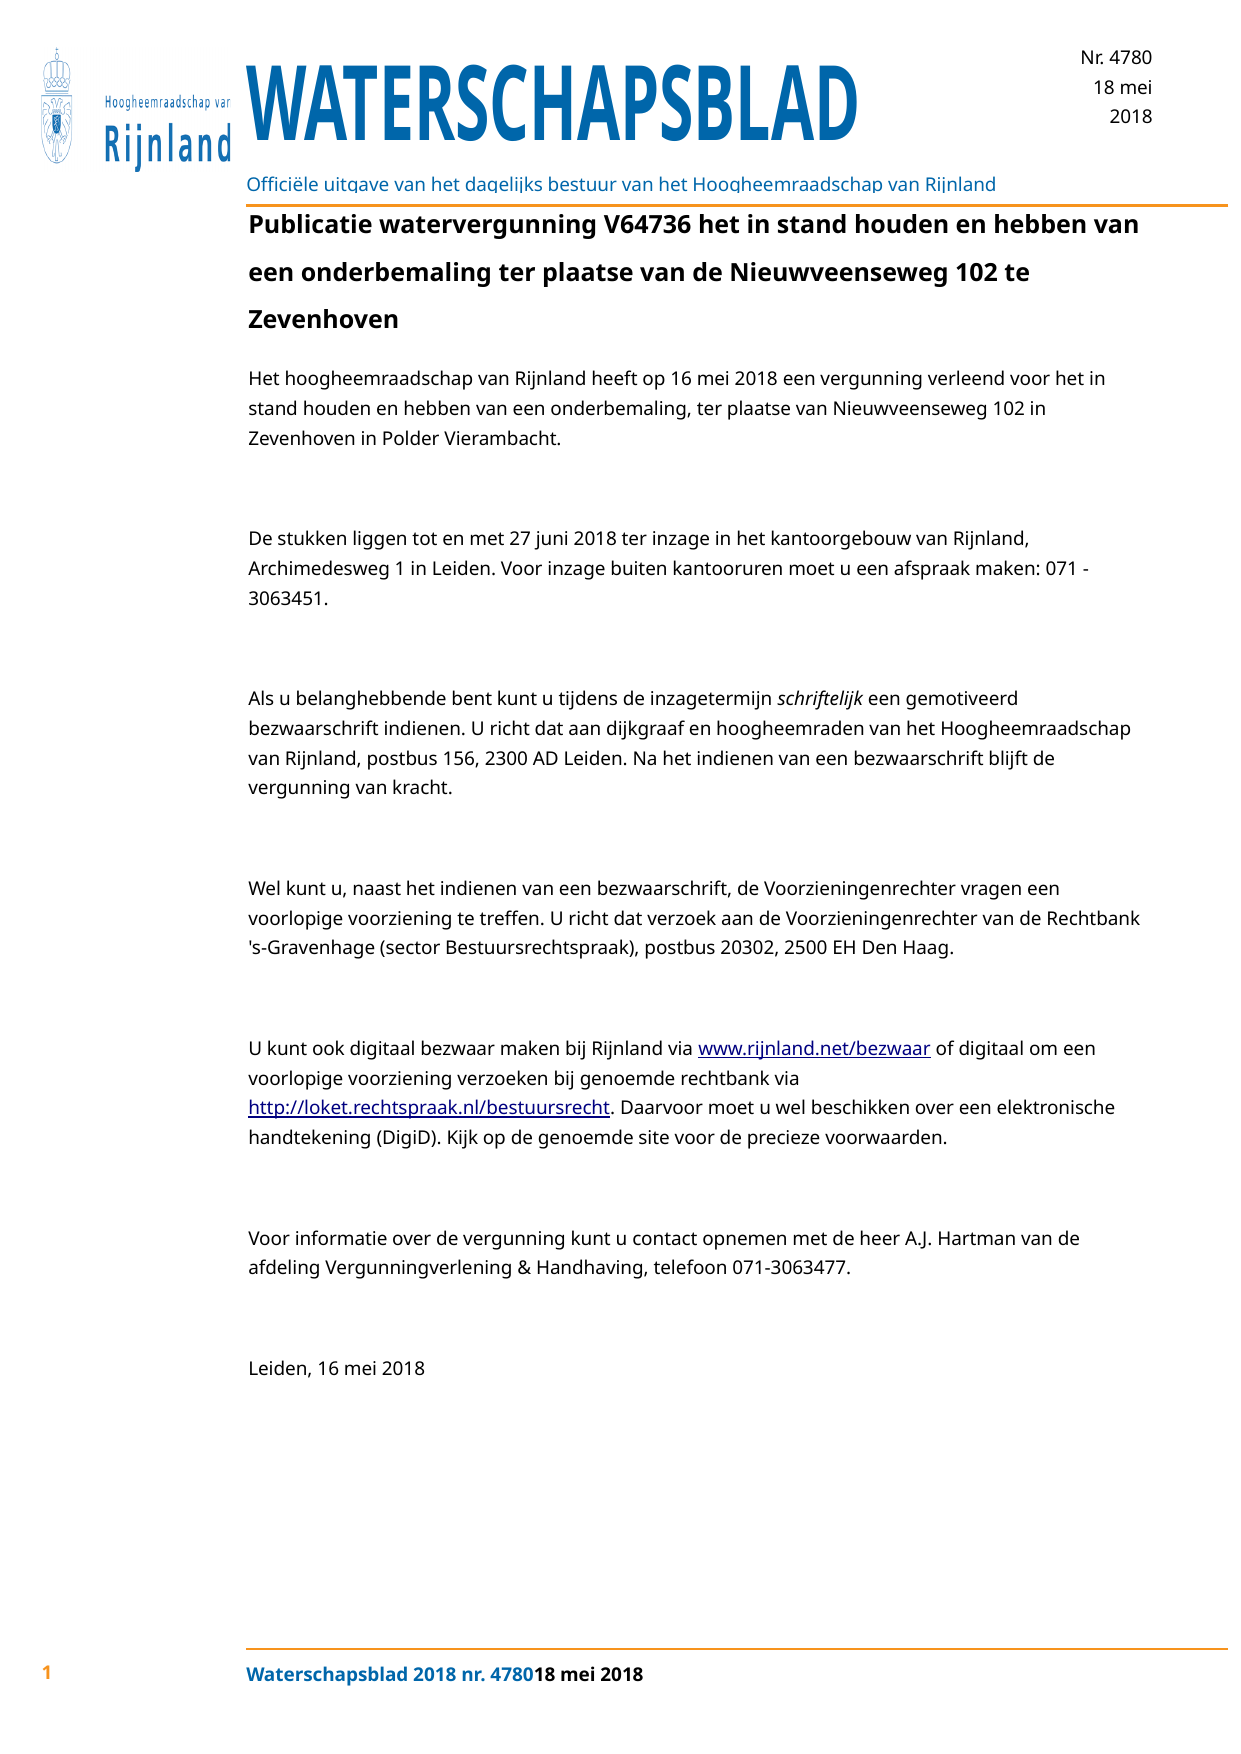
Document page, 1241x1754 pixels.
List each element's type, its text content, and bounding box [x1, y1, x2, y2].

picture [41, 47, 231, 172]
text U kunt ook digitaal bezwaar maken bij Rijnland via www.rijnland.net/bezwaar of digitaal om een voorlopige voorziening verzoeken bij genoemde rechtbank via http://loket.rechtspraak.nl/bestuursrecht. Daarvoor moet u wel beschikken over een elektronische handtekening (DigiD). Kijk op de genoemde site voor de precieze voorwaarden. [248, 1035, 1152, 1149]
text Als u belanghebbende bent kunt u tijdens de inzagetermijn schriftelijk een gemotiveerd bezwaarschrift indienen. U richt dat aan dijkgraaf en hoogheemraden van het Hoogheemraadschap van Rijnland, postbus 156, 2300 AD Leiden. Na het indienen van een bezwaarschrift blijft de vergunning van kracht. [248, 686, 1152, 800]
text Leiden, 16 mei 2018 [248, 1355, 1152, 1381]
text Voor informatie over de vergunning kunt u contact opnemen met de heer A.J. Hartman van de afdeling Vergunningverlening & Handhaving, telefoon 071-3063477. [248, 1225, 1152, 1280]
text Wel kunt u, naast het indienen van een bezwaarschrift, de Voorzieningenrechter vragen een voorlopige voorziening te treffen. U richt dat verzoek aan de Voorzieningenrechter van de Rechtbank 's-Gravenhage (sector Bestuursrechtspraak), postbus 20302, 2500 EH Den Haag. [248, 875, 1152, 960]
text Publicatie watervergunning V64736 het in stand houden en hebben van een onderbemaling ter plaatse van de Nieuwveenseweg 102 te Zevenhoven [248, 207, 1152, 336]
text Het hoogheemraadschap van Rijnland heeft op 16 mei 2018 een vergunning verleend voor het in stand houden en hebben van een onderbemaling, ter plaatse van Nieuwveenseweg 102 in Zevenhoven in Polder Vierambacht. [248, 366, 1152, 450]
text De stukken liggen tot en met 27 juni 2018 ter inzage in het kantoorgebouw van Rijnland, Archimedesweg 1 in Leiden. Voor inzage buiten kantooruren moet u een afspraak maken: 071 - 3063451. [248, 526, 1152, 610]
